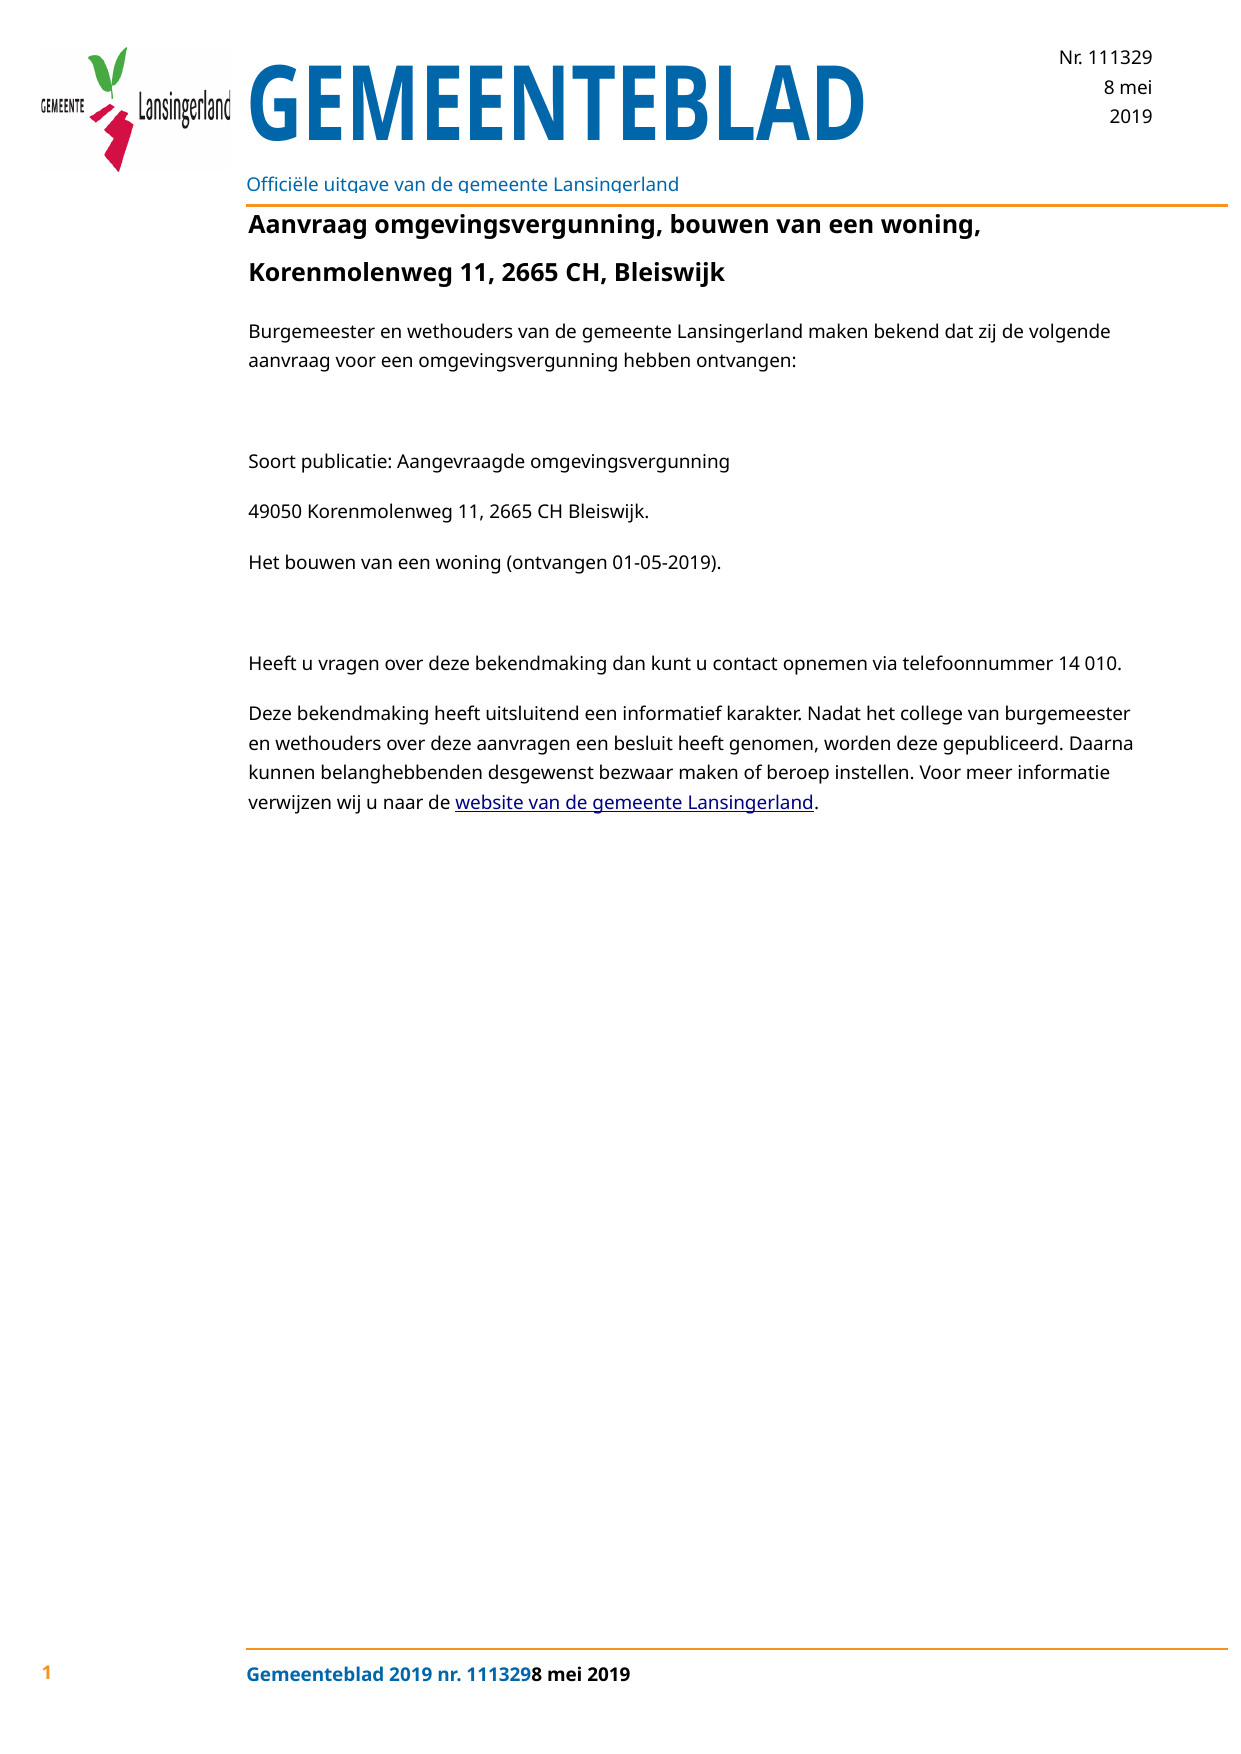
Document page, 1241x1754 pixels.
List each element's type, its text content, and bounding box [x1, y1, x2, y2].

text Burgemeester en wethouders van de gemeente Lansingerland maken bekend dat zij de volgende aanvraag voor een omgevingsvergunning hebben ontvangen: [248, 318, 1152, 373]
text Deze bekendmaking heeft uitsluitend een informatief karakter. Nadat het college van burgemeester en wethouders over deze aanvragen een besluit heeft genomen, worden deze gepubliceerd. Daarna kunnen belanghebbenden desgewenst bezwaar maken of beroep instellen. Voor meer informatie verwijzen wij u naar de website van de gemeente Lansingerland. [248, 700, 1152, 815]
text Aanvraag omgevingsvergunning, bouwen van een woning, Korenmolenweg 11, 2665 CH, Bleiswijk [248, 207, 1152, 288]
text Het bouwen van een woning (ontvangen 01-05-2019). [248, 549, 1152, 575]
text Soort publicatie: Aangevraagde omgevingsvergunning [248, 448, 1152, 474]
picture [41, 47, 231, 172]
text 49050 Korenmolenweg 11, 2665 CH Bleiswijk. [248, 499, 1152, 524]
text Heeft u vragen over deze bekendmaking dan kunt u contact opnemen via telefoonnummer 14 010. [248, 650, 1152, 676]
